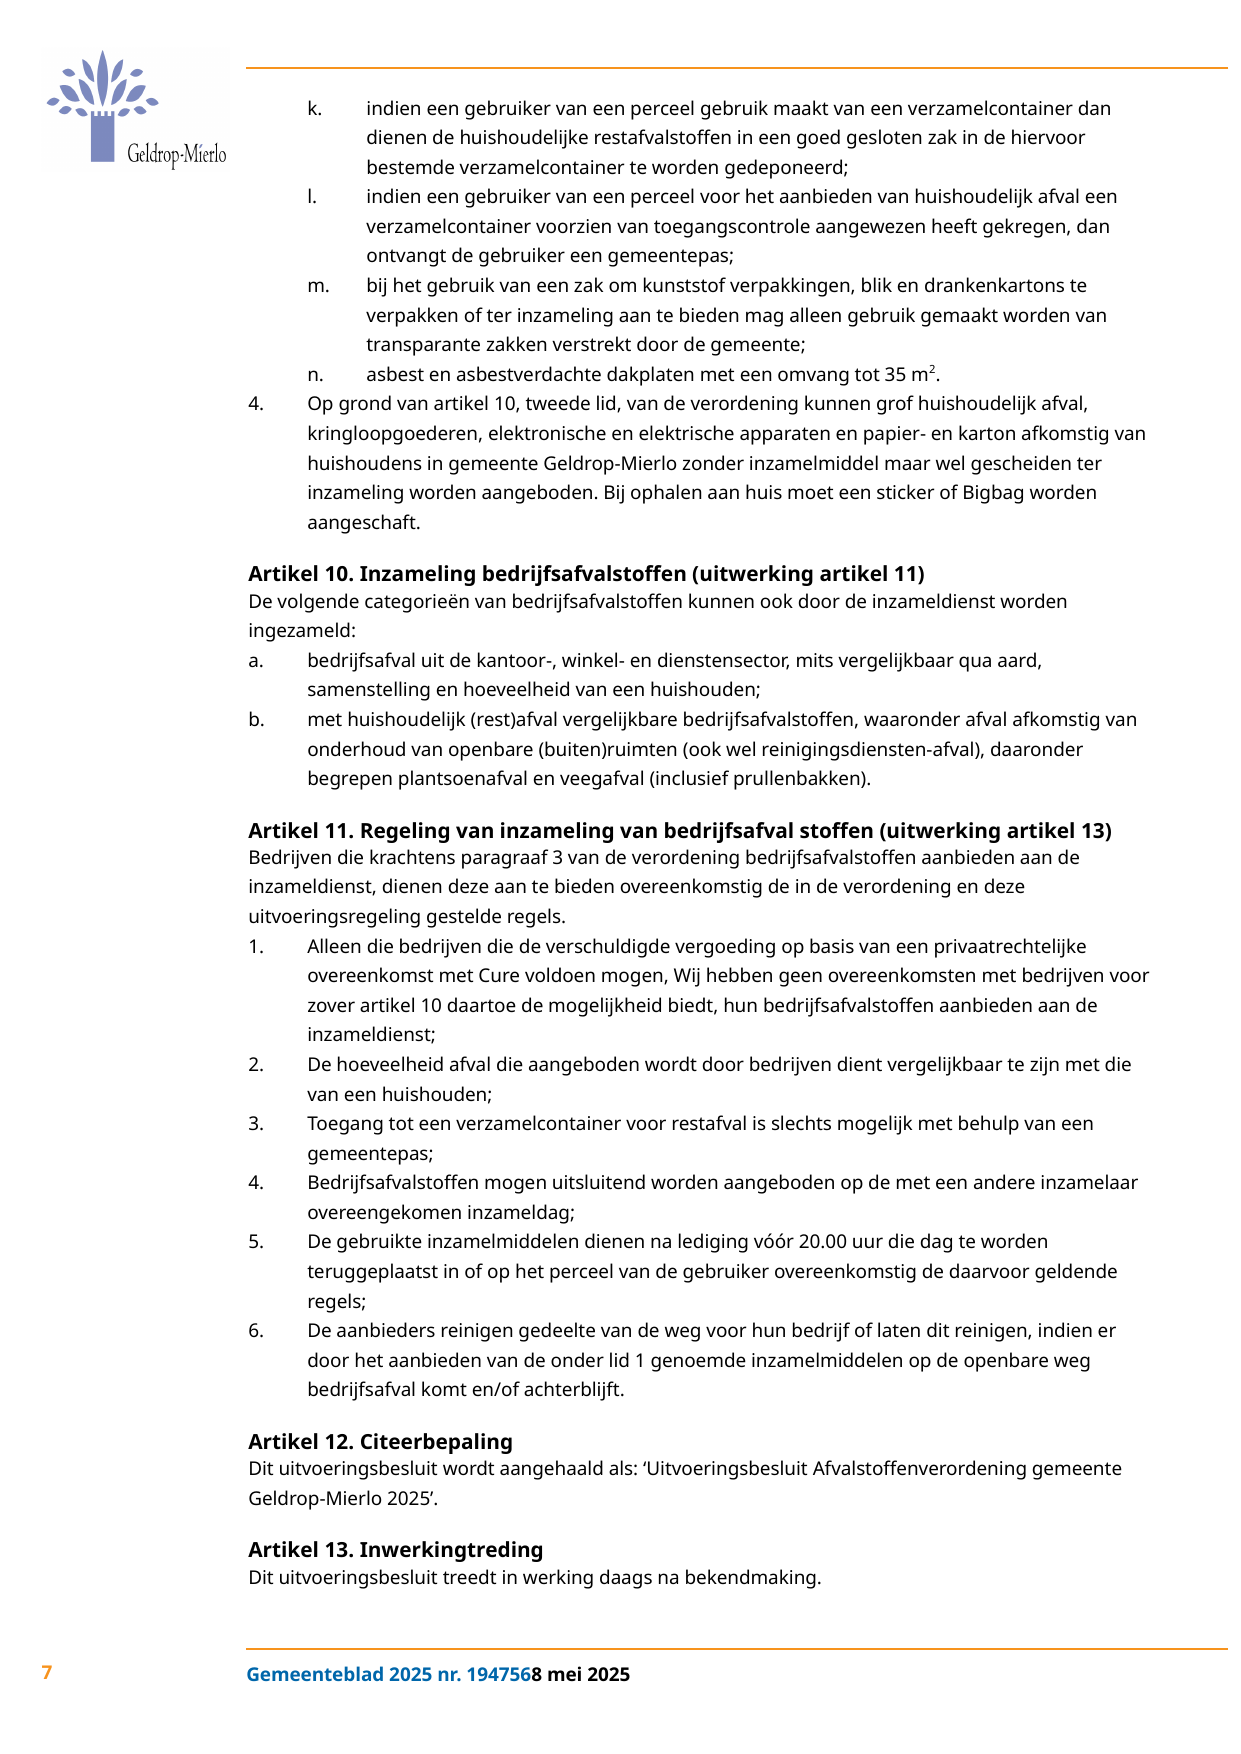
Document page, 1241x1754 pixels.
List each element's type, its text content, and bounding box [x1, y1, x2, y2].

picture [41, 47, 231, 172]
list indien een gebruiker van een perceel voor het aanbieden van huishoudelijk afval een verzamelcontainer voorzien van toegangscontrole aangewezen heeft gekregen, dan ontvangt de gebruiker een gemeentepas; [307, 183, 1152, 268]
list bedrijfsafval uit de kantoor-, winkel- en dienstensector, mits vergelijkbaar qua aard, samenstelling en hoeveelheid van een huishouden; [248, 647, 1152, 702]
text Dit uitvoeringsbesluit treedt in werking daags na bekendmaking. [248, 1564, 1152, 1590]
text Dit uitvoeringsbesluit wordt aangehaald als: ‘Uitvoeringsbesluit Afvalstoffenverordening gemeente Geldrop-Mierlo 2025’. [248, 1456, 1152, 1511]
list De hoeveelheid afval die aangeboden wordt door bedrijven dient vergelijkbaar te zijn met die van een huishouden; [248, 1051, 1152, 1107]
list bij het gebruik van een zak om kunststof verpakkingen, blik en drankenkartons te verpakken of ter inzameling aan te bieden mag alleen gebruik gemaakt worden van transparante zakken verstrekt door de gemeente; [307, 272, 1152, 357]
text Bedrijven die krachtens paragraaf 3 van de verordening bedrijfsafvalstoffen aanbieden aan de inzameldienst, dienen deze aan te bieden overeenkomstig de in de verordening en deze uitvoeringsregeling gestelde regels. [248, 844, 1152, 929]
text Artikel 10. Inzameling bedrijfsafvalstoffen (uitwerking artikel 11) [248, 559, 1152, 588]
text Artikel 13. Inwerkingtreding [248, 1536, 1152, 1564]
list Toegang tot een verzamelcontainer voor restafval is slechts mogelijk met behulp van een gemeentepas; [248, 1110, 1152, 1166]
text Artikel 11. Regeling van inzameling van bedrijfsafval stoffen (uitwerking artikel 13) [248, 816, 1152, 844]
list met huishoudelijk (rest)afval vergelijkbare bedrijfsafvalstoffen, waaronder afval afkomstig van onderhoud van openbare (buiten)ruimten (ook wel reinigingsdiensten-afval), daaronder begrepen plantsoenafval en veegafval (inclusief prullenbakken). [248, 706, 1152, 791]
list Alleen die bedrijven die de verschuldigde vergoeding op basis van een privaatrechtelijke overeenkomst met Cure voldoen mogen, Wij hebben geen overeenkomsten met bedrijven voor zover artikel 10 daartoe de mogelijkheid biedt, hun bedrijfsafvalstoffen aanbieden aan de inzameldienst; [248, 933, 1152, 1047]
text Artikel 12. Citeerbepaling [248, 1427, 1152, 1456]
list Op grond van artikel 10, tweede lid, van de verordening kunnen grof huishoudelijk afval, kringloopgoederen, elektronische en elektrische apparaten en papier- en karton afkomstig van huishoudens in gemeente Geldrop-Mierlo zonder inzamelmiddel maar wel gescheiden ter inzameling worden aangeboden. Bij ophalen aan huis moet een sticker of Bigbag worden aangeschaft. [248, 391, 1152, 535]
text De volgende categorieën van bedrijfsafvalstoffen kunnen ook door de inzameldienst worden ingezameld: [248, 588, 1152, 643]
list Bedrijfsafvalstoffen mogen uitsluitend worden aangeboden op de met een andere inzamelaar overeengekomen inzameldag; [248, 1169, 1152, 1225]
list asbest en asbestverdachte dakplaten met een omvang tot 35 m2. [307, 361, 1152, 387]
list De gebruikte inzamelmiddelen dienen na lediging vóór 20.00 uur die dag te worden teruggeplaatst in of op het perceel van de gebruiker overeenkomstig de daarvoor geldende regels; [248, 1229, 1152, 1314]
list indien een gebruiker van een perceel gebruik maakt van een verzamelcontainer dan dienen de huishoudelijke restafvalstoffen in een goed gesloten zak in de hiervoor bestemde verzamelcontainer te worden gedeponeerd; [307, 95, 1152, 180]
list De aanbieders reinigen gedeelte van de weg voor hun bedrijf of laten dit reinigen, indien er door het aanbieden van de onder lid 1 genoemde inzamelmiddelen op de openbare weg bedrijfsafval komt en/of achterblijft. [248, 1317, 1152, 1402]
